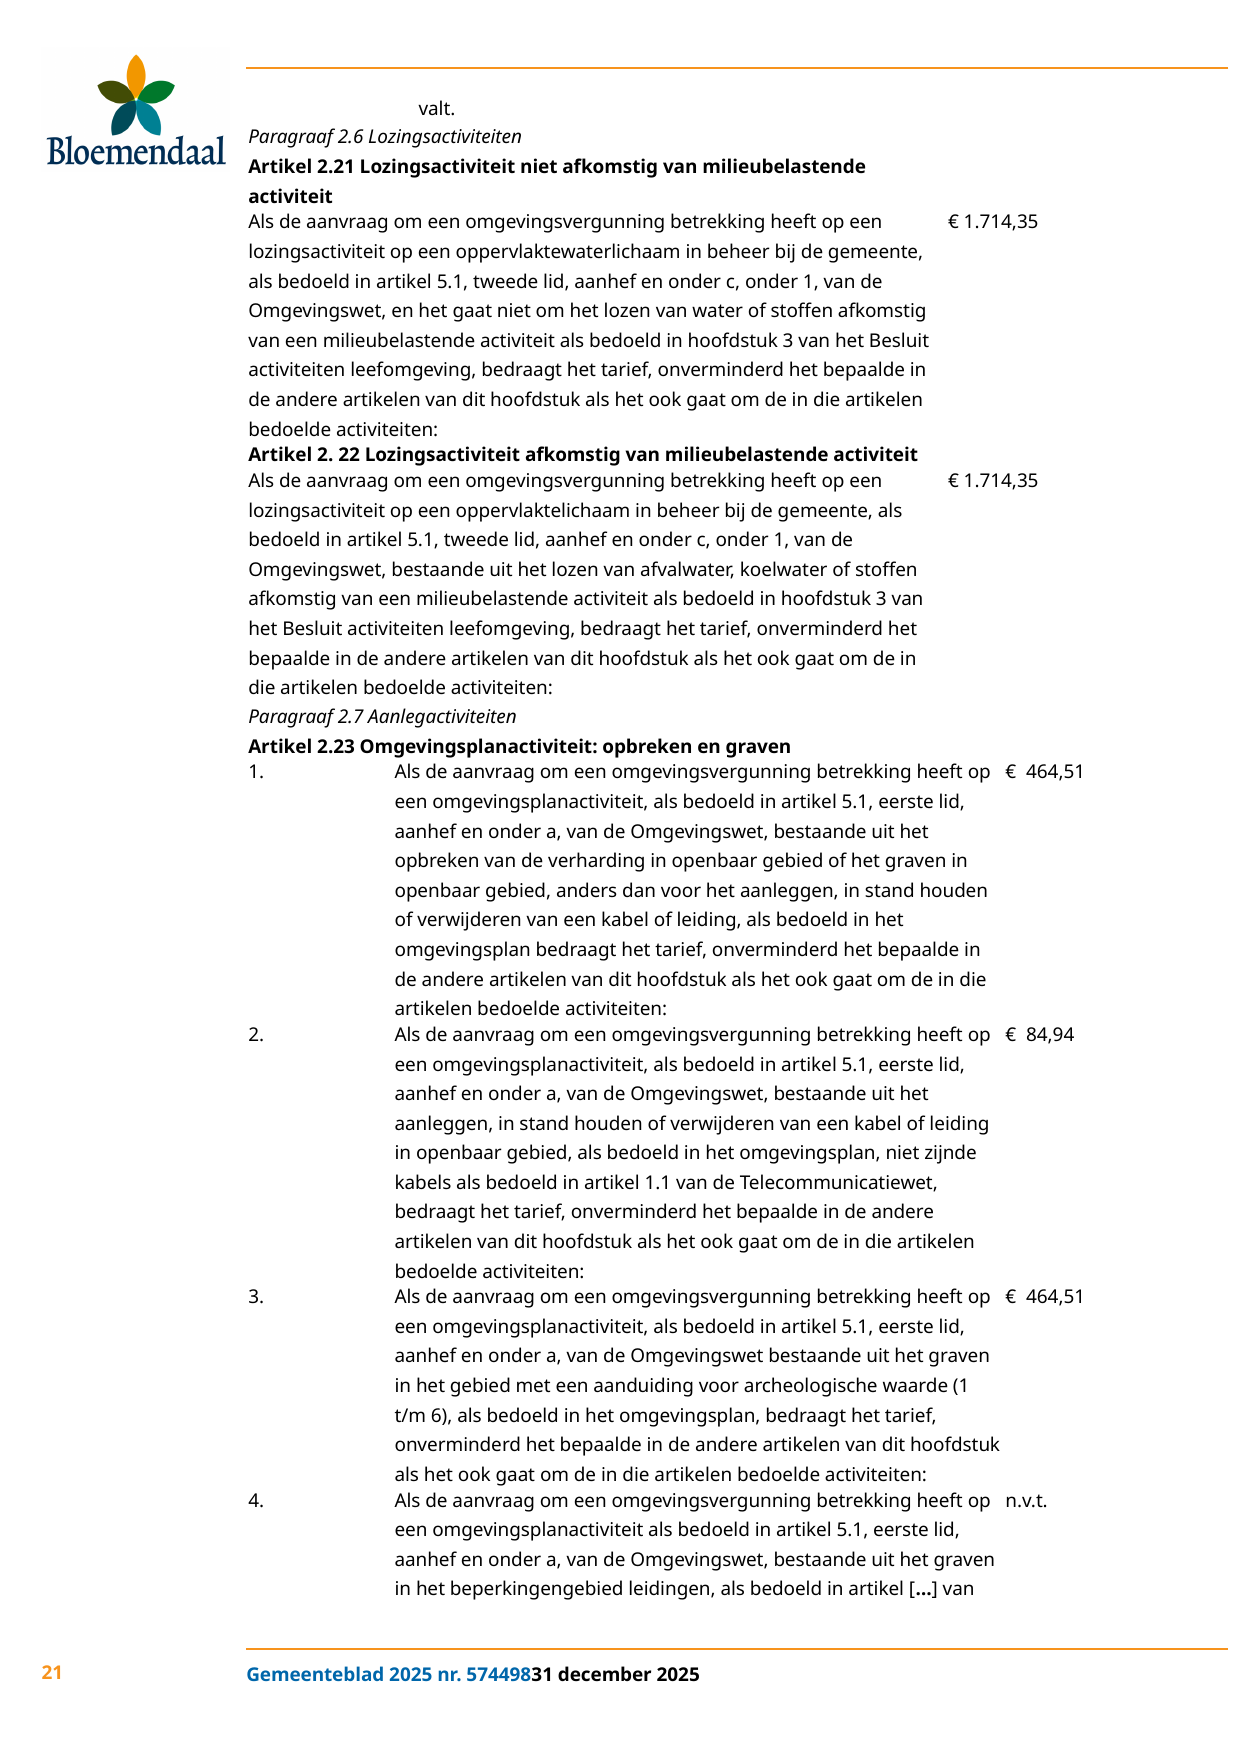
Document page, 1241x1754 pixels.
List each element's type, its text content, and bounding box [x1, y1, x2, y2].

table_cell Als de aanvraag om een omgevingsvergunning betrekking heeft op een omgevingsplanactiviteit, als bedoeld in artikel 5.1, eerste lid, aanhef en onder a, van de Omgevingswet, bestaande uit het aanleggen, in stand houden of verwijderen van een kabel of leiding in openbaar gebied, als bedoeld in het omgevingsplan, niet zijnde kabels als bedoeld in artikel 1.1 van de Telecommunicatiewet, bedraagt het tarief, onverminderd het bepaalde in de andere artikelen van dit hoofdstuk als het ook gaat om de in die artikelen bedoelde activiteiten: [394, 1021, 1005, 1283]
picture [41, 47, 231, 172]
table_header Artikel 2.21 Lozingsactiviteit niet afkomstig van milieubelastende activiteit [248, 154, 948, 209]
table_cell [981, 95, 1152, 121]
table_cell € 84,94 [1005, 1021, 1152, 1283]
text Paragraaf 2.6 Lozingsactiviteiten [248, 124, 1152, 149]
table_cell 4. [248, 1487, 394, 1601]
table_cell n.v.t. [1005, 1487, 1152, 1601]
table_cell 2. [248, 1021, 394, 1283]
table_cell Als de aanvraag om een omgevingsvergunning betrekking heeft op een lozingsactiviteit op een oppervlaktelichaam in beheer bij de gemeente, als bedoeld in artikel 5.1, tweede lid, aanhef en onder c, onder 1, van de Omgevingswet, bestaande uit het lozen van afvalwater, koelwater of stoffen afkomstig van een milieubelastende activiteit als bedoeld in hoofdstuk 3 van het Besluit activiteiten leefomgeving, bedraagt het tarief, onverminderd het bepaalde in de andere artikelen van dit hoofdstuk als het ook gaat om de in die artikelen bedoelde activiteiten: [248, 467, 948, 700]
table_header [1005, 733, 1152, 759]
table_cell € 1.714,35 [948, 209, 1152, 442]
table_cell valt. [418, 95, 981, 121]
table_header [948, 154, 1152, 209]
text Paragraaf 2.7 Aanlegactiviteiten [248, 703, 1152, 729]
table_cell Artikel 2. 22 Lozingsactiviteit afkomstig van milieubelastende activiteit [248, 442, 948, 467]
table_cell Als de aanvraag om een omgevingsvergunning betrekking heeft op een omgevingsplanactiviteit als bedoeld in artikel 5.1, eerste lid, aanhef en onder a, van de Omgevingswet, bestaande uit het graven in het beperkingengebied leidingen, als bedoeld in artikel […] van [394, 1487, 1005, 1601]
table_cell [248, 95, 418, 121]
table_cell € 464,51 [1005, 1284, 1152, 1487]
table_cell € 1.714,35 [948, 467, 1152, 700]
table_cell [948, 442, 1152, 467]
table_cell 3. [248, 1284, 394, 1487]
table_cell Als de aanvraag om een omgevingsvergunning betrekking heeft op een lozingsactiviteit op een oppervlaktewaterlichaam in beheer bij de gemeente, als bedoeld in artikel 5.1, tweede lid, aanhef en onder c, onder 1, van de Omgevingswet, en het gaat niet om het lozen van water of stoffen afkomstig van een milieubelastende activiteit als bedoeld in hoofdstuk 3 van het Besluit activiteiten leefomgeving, bedraagt het tarief, onverminderd het bepaalde in de andere artikelen van dit hoofdstuk als het ook gaat om de in die artikelen bedoelde activiteiten: [248, 209, 948, 442]
table_cell Als de aanvraag om een omgevingsvergunning betrekking heeft op een omgevingsplanactiviteit, als bedoeld in artikel 5.1, eerste lid, aanhef en onder a, van de Omgevingswet, bestaande uit het opbreken van de verharding in openbaar gebied of het graven in openbaar gebied, anders dan voor het aanleggen, in stand houden of verwijderen van een kabel of leiding, als bedoeld in het omgevingsplan bedraagt het tarief, onverminderd het bepaalde in de andere artikelen van dit hoofdstuk als het ook gaat om de in die artikelen bedoelde activiteiten: [394, 759, 1005, 1021]
table_header Artikel 2.23 Omgevingsplanactiviteit: opbreken en graven [248, 733, 1005, 759]
table_cell € 464,51 [1005, 759, 1152, 1021]
table_cell Als de aanvraag om een omgevingsvergunning betrekking heeft op een omgevingsplanactiviteit, als bedoeld in artikel 5.1, eerste lid, aanhef en onder a, van de Omgevingswet bestaande uit het graven in het gebied met een aanduiding voor archeologische waarde (1 t/m 6), als bedoeld in het omgevingsplan, bedraagt het tarief, onverminderd het bepaalde in de andere artikelen van dit hoofdstuk als het ook gaat om de in die artikelen bedoelde activiteiten: [394, 1284, 1005, 1487]
table_cell 1. [248, 759, 394, 1021]
